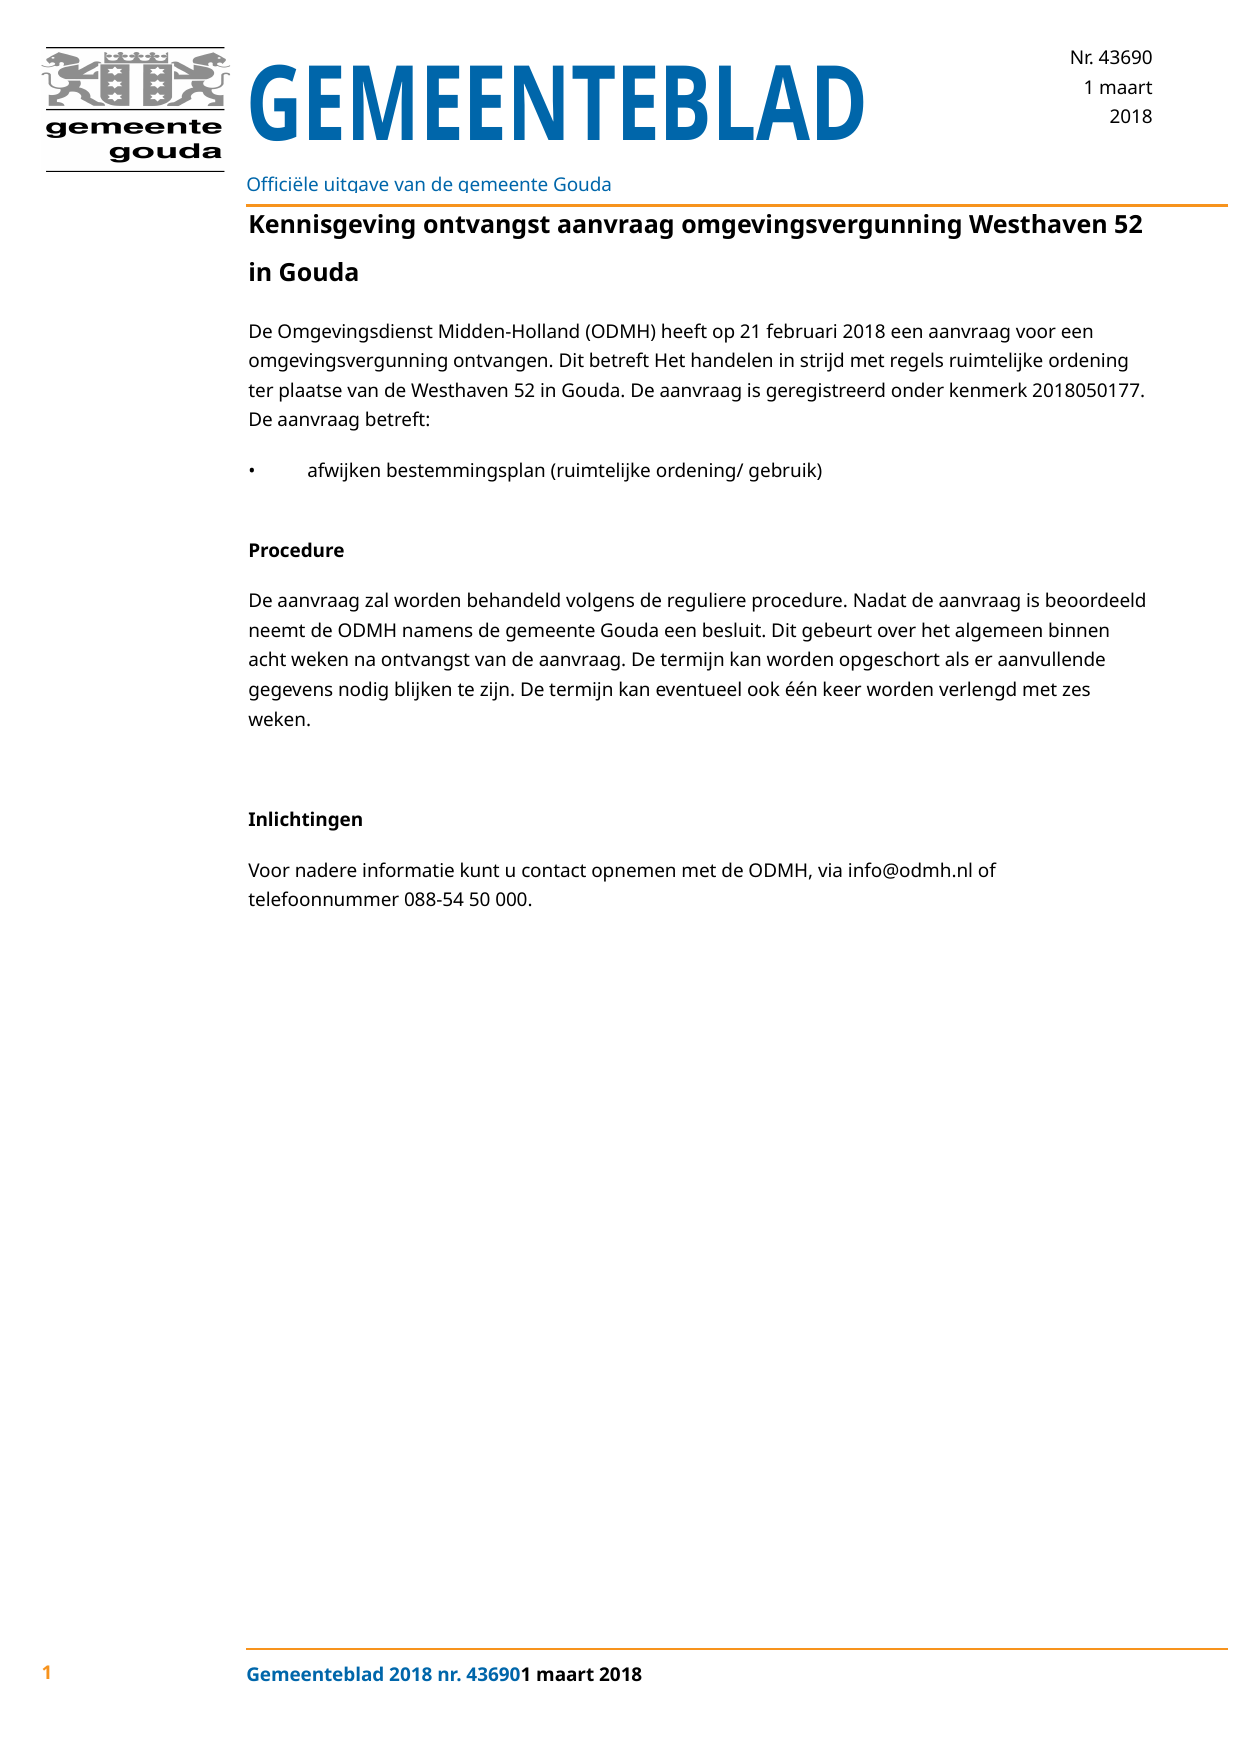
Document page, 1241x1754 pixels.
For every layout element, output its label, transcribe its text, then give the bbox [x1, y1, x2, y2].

text De aanvraag zal worden behandeld volgens de reguliere procedure. Nadat de aanvraag is beoordeeld neemt de ODMH namens de gemeente Gouda een besluit. Dit gebeurt over het algemeen binnen acht weken na ontvangst van de aanvraag. De termijn kan worden opgeschort als er aanvullende gegevens nodig blijken te zijn. De termijn kan eventueel ook één keer worden verlengd met zes weken. [248, 587, 1152, 732]
list afwijken bestemmingsplan (ruimtelijke ordening/ gebruik) [248, 457, 1152, 483]
text Inlichtingen [248, 807, 1152, 832]
text De Omgevingsdienst Midden-Holland (ODMH) heeft op 21 februari 2018 een aanvraag voor een omgevingsvergunning ontvangen. Dit betreft Het handelen in strijd met regels ruimtelijke ordening ter plaatse van de Westhaven 52 in Gouda. De aanvraag is geregistreerd onder kenmerk 2018050177. De aanvraag betreft: [248, 318, 1152, 432]
text Voor nadere informatie kunt u contact opnemen met de ODMH, via info@odmh.nl of telefoonnummer 088-54 50 000. [248, 857, 1152, 912]
text Procedure [248, 537, 1152, 563]
picture [41, 47, 231, 172]
text Kennisgeving ontvangst aanvraag omgevingsvergunning Westhaven 52 in Gouda [248, 207, 1152, 288]
